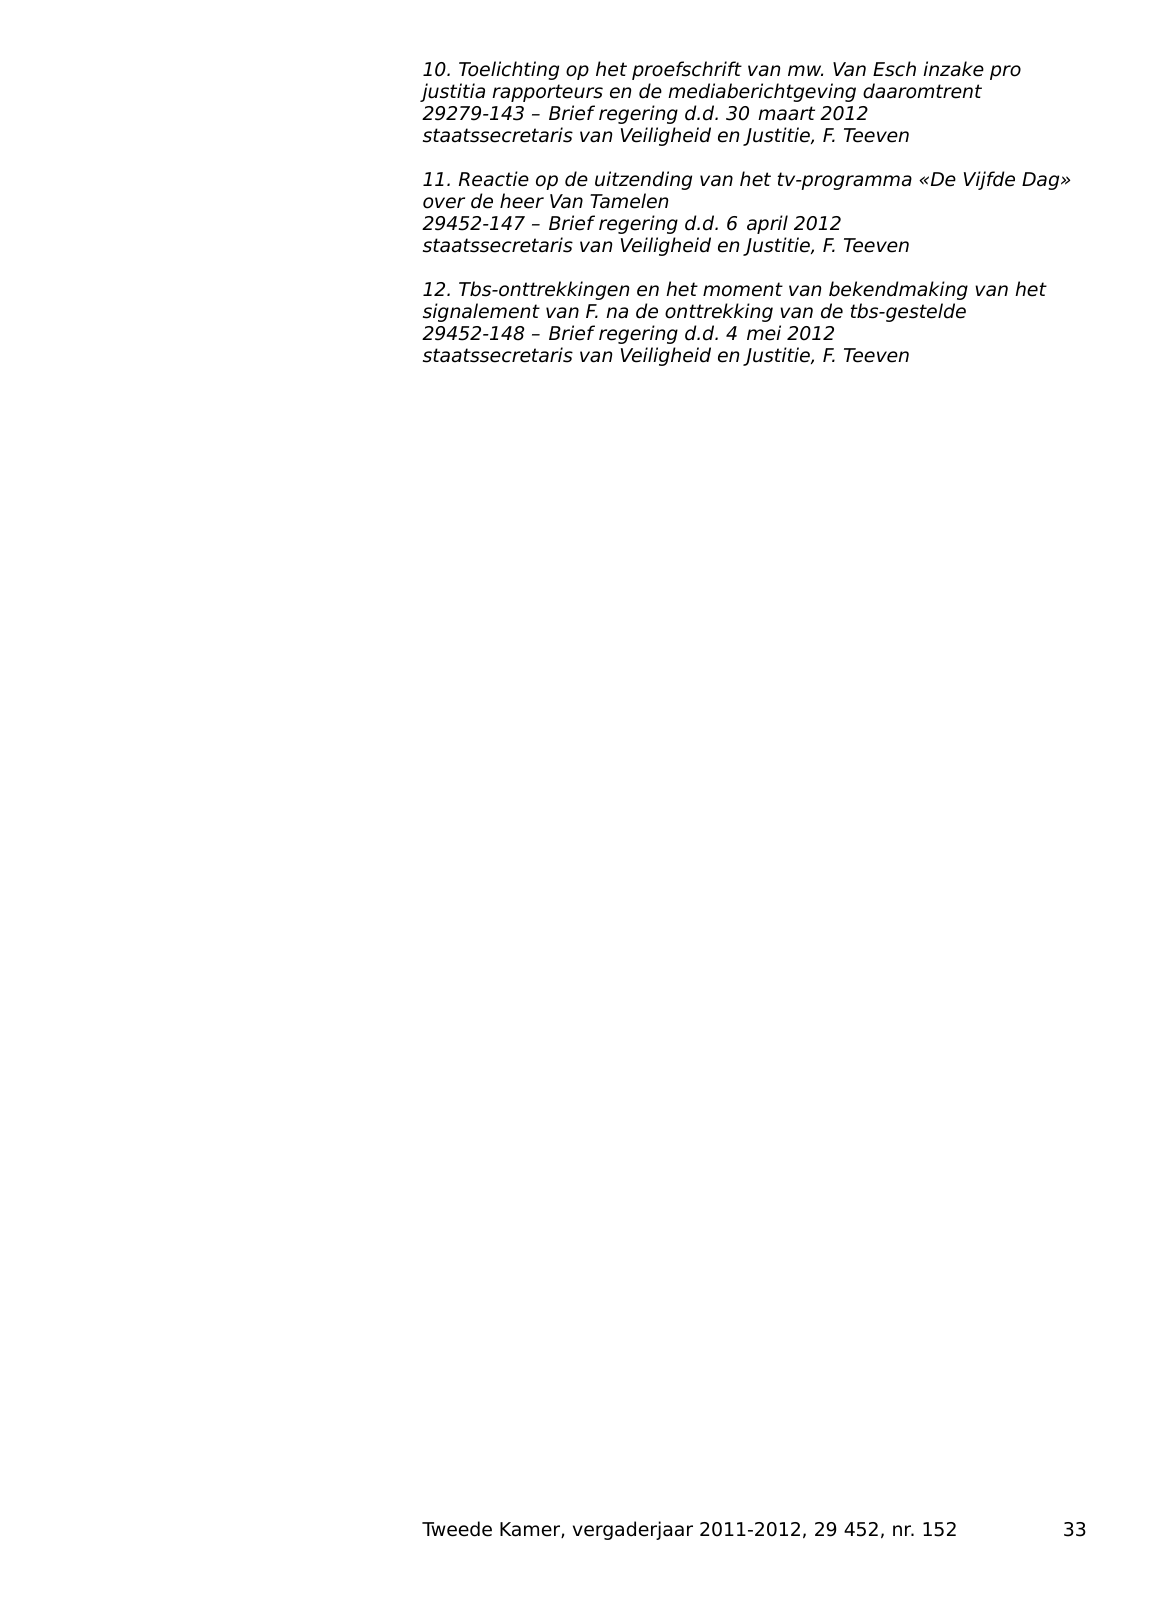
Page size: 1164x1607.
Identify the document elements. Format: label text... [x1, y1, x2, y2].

text staatssecretaris van Veiligheid en Justitie, F. Teeven [422, 125, 1087, 147]
text 11. Reactie op de uitzending van het tv-programma «De Vijfde Dag» over de heer Van Tamelen [422, 169, 1087, 213]
text staatssecretaris van Veiligheid en Justitie, F. Teeven [422, 235, 1087, 257]
text 29279-143 – Brief regering d.d. 30 maart 2012 [422, 103, 1087, 125]
text 29452-148 – Brief regering d.d. 4 mei 2012 [422, 323, 1087, 345]
text 29452-147 – Brief regering d.d. 6 april 2012 [422, 213, 1087, 235]
text staatssecretaris van Veiligheid en Justitie, F. Teeven [422, 345, 1087, 367]
text 10. Toelichting op het proefschrift van mw. Van Esch inzake pro justitia rapporteurs en de mediaberichtgeving daaromtrent [422, 59, 1087, 103]
text 12. Tbs-onttrekkingen en het moment van bekendmaking van het signalement van F. na de onttrekking van de tbs-gestelde [422, 279, 1087, 323]
